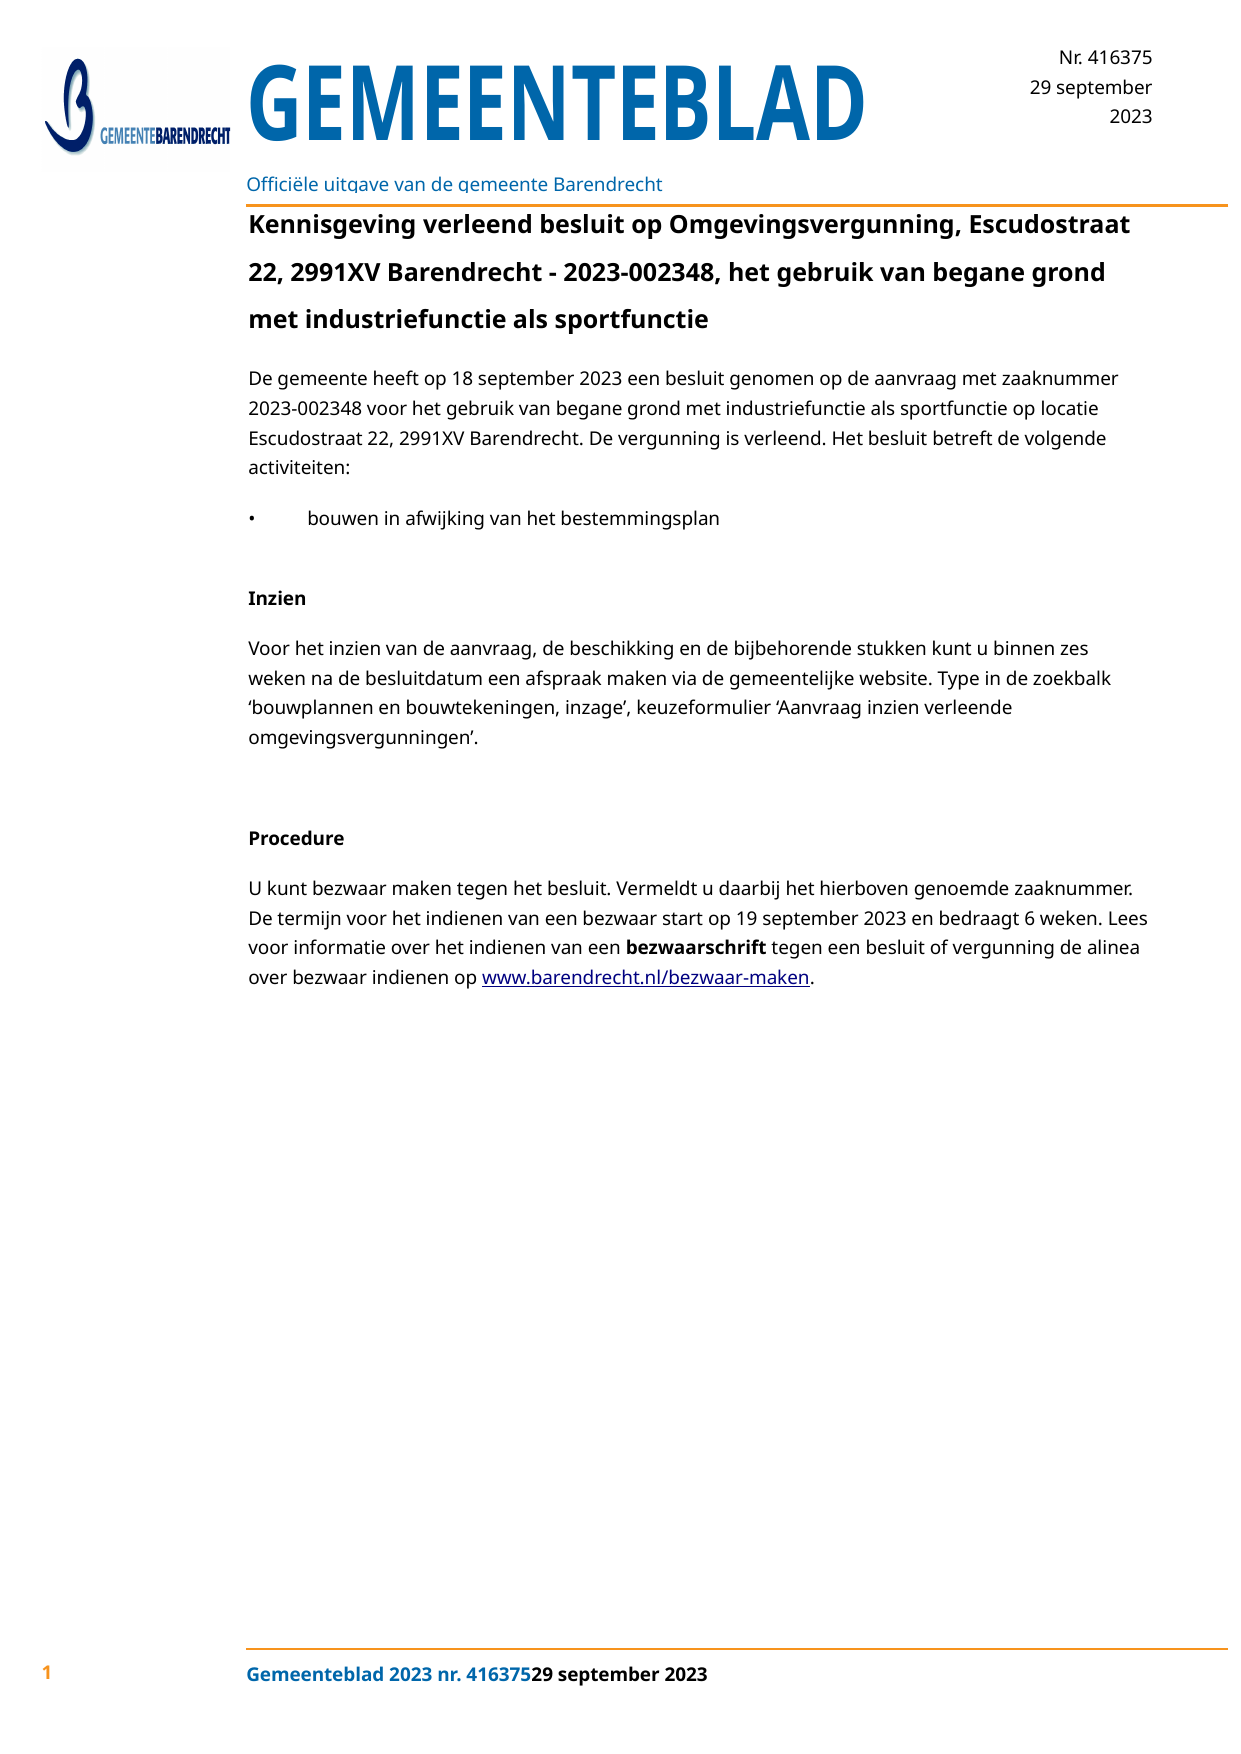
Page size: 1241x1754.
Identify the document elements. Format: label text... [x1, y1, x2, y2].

text Procedure [248, 825, 1152, 850]
text De gemeente heeft op 18 september 2023 een besluit genomen op de aanvraag met zaaknummer 2023-002348 voor het gebruik van begane grond met industriefunctie als sportfunctie op locatie Escudostraat 22, 2991XV Barendrecht. De vergunning is verleend. Het besluit betreft de volgende activiteiten: [248, 366, 1152, 480]
text Voor het inzien van de aanvraag, de beschikking en de bijbehorende stukken kunt u binnen zes weken na de besluitdatum een afspraak maken via de gemeentelijke website. Type in de zoekbalk ‘bouwplannen en bouwtekeningen, inzage’, keuzeformulier ‘Aanvraag inzien verleende omgevingsvergunningen’. [248, 635, 1152, 749]
list bouwen in afwijking van het bestemmingsplan [248, 505, 1152, 530]
picture [41, 47, 231, 172]
text Inzien [248, 585, 1152, 610]
text U kunt bezwaar maken tegen het besluit. Vermeldt u daarbij het hierboven genoemde zaaknummer. De termijn voor het indienen van een bezwaar start op 19 september 2023 en bedraagt 6 weken. Lees voor informatie over het indienen van een bezwaarschrift tegen een besluit of vergunning de alinea over bezwaar indienen op www.barendrecht.nl/bezwaar-maken. [248, 875, 1152, 989]
text Kennisgeving verleend besluit op Omgevingsvergunning, Escudostraat 22, 2991XV Barendrecht - 2023-002348, het gebruik van begane grond met industriefunctie als sportfunctie [248, 207, 1152, 336]
